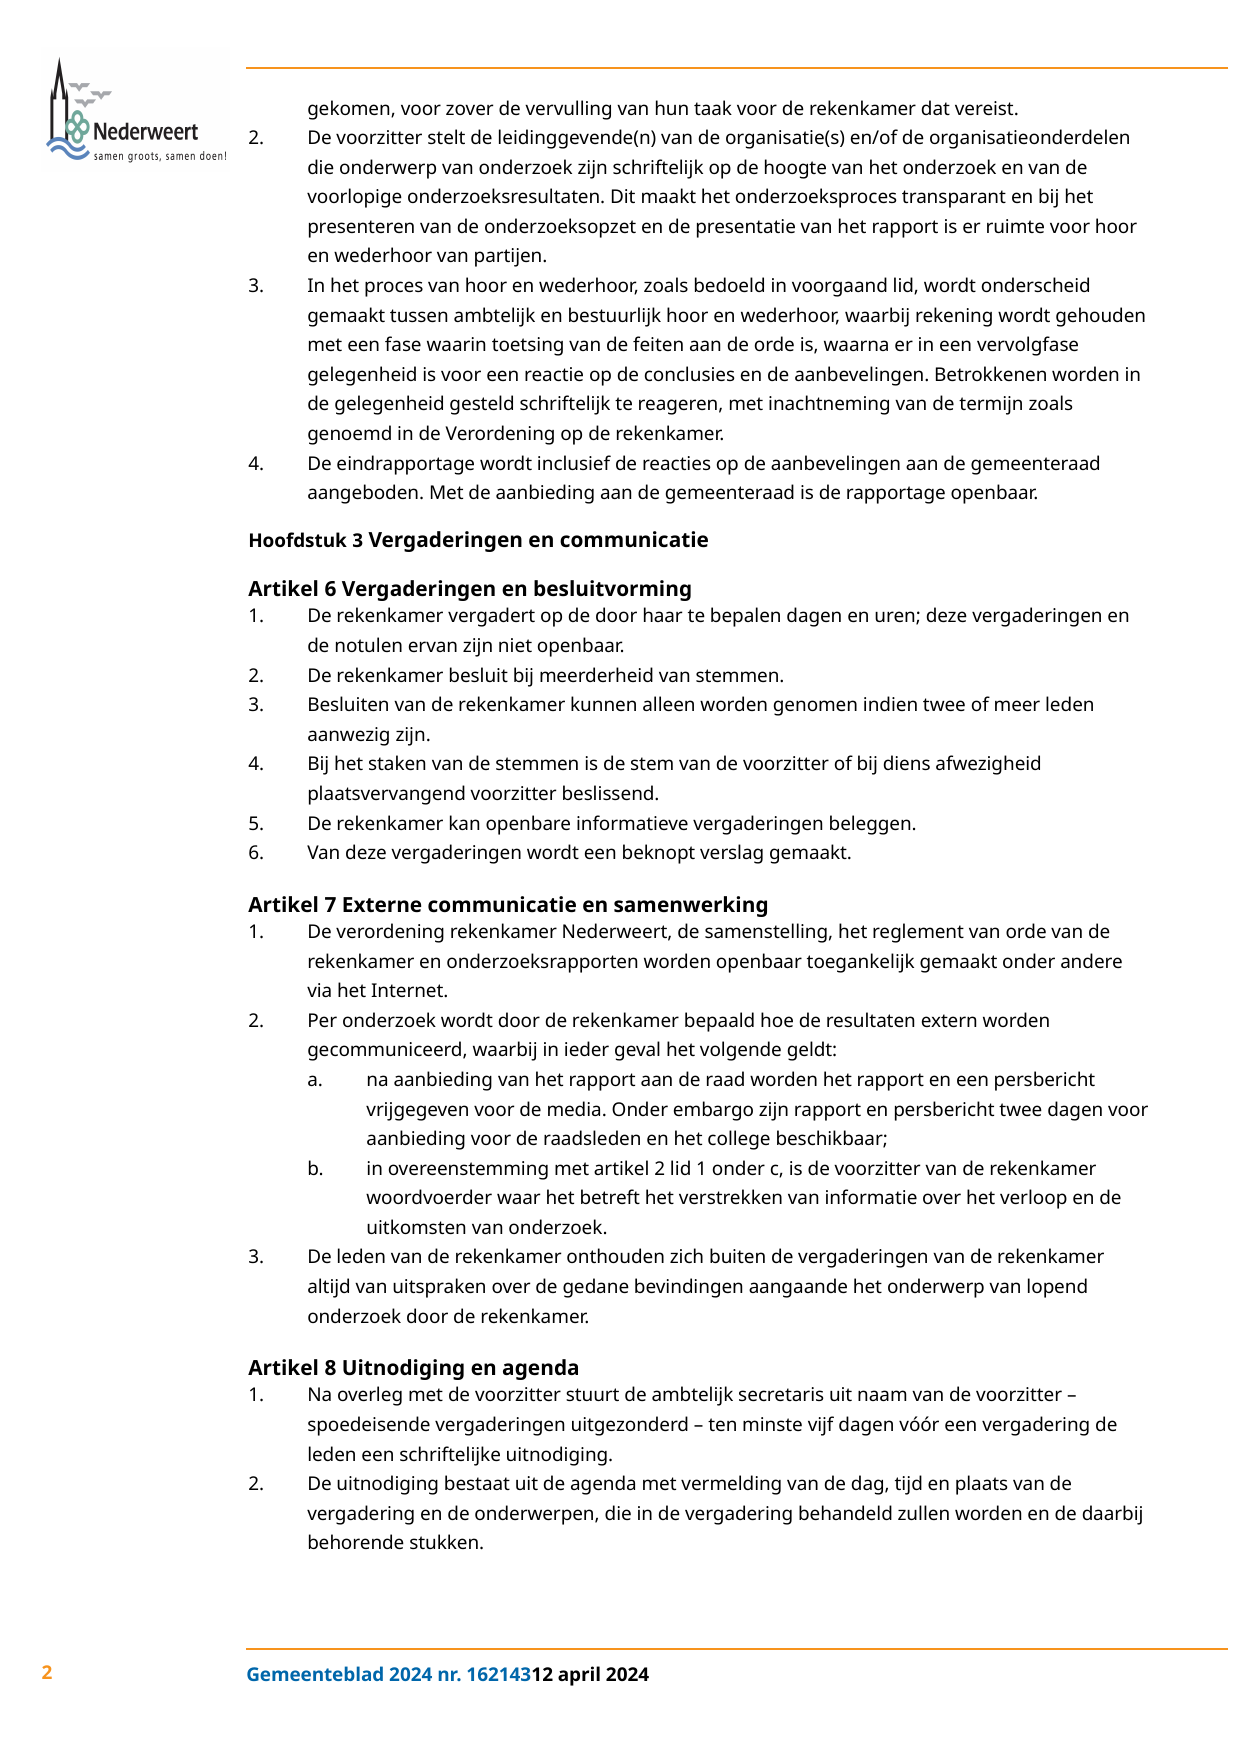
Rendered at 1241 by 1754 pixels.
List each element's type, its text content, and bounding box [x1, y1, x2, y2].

text Hoofdstuk 3 Vergaderingen en communicatie [248, 525, 1152, 553]
list De uitnodiging bestaat uit de agenda met vermelding van de dag, tijd en plaats van de vergadering en de onderwerpen, die in de vergadering behandeld zullen worden en de daarbij behorende stukken. [248, 1470, 1152, 1555]
list Van deze vergaderingen wordt een beknopt verslag gemaakt. [248, 839, 1152, 865]
list De leden van de rekenkamer onthouden zich buiten de vergaderingen van de rekenkamer altijd van uitspraken over de gedane bevindingen aangaande het onderwerp van lopend onderzoek door de rekenkamer. [248, 1244, 1152, 1328]
list De verordening rekenkamer Nederweert, de samenstelling, het reglement van orde van de rekenkamer en onderzoeksrapporten worden openbaar toegankelijk gemaakt onder andere via het Internet. [248, 918, 1152, 1003]
text Artikel 6 Vergaderingen en besluitvorming [248, 574, 1152, 603]
list De rekenkamer kan openbare informatieve vergaderingen beleggen. [248, 810, 1152, 836]
list gekomen, voor zover de vervulling van hun taak voor de rekenkamer dat vereist. [248, 95, 1152, 121]
list Na overleg met de voorzitter stuurt de ambtelijk secretaris uit naam van de voorzitter – spoedeisende vergaderingen uitgezonderd – ten minste vijf dagen vóór een vergadering de leden een schriftelijke uitnodiging. [248, 1382, 1152, 1467]
list Besluiten van de rekenkamer kunnen alleen worden genomen indien twee of meer leden aanwezig zijn. [248, 691, 1152, 747]
list De rekenkamer besluit bij meerderheid van stemmen. [248, 662, 1152, 688]
list De rekenkamer vergadert op de door haar te bepalen dagen en uren; deze vergaderingen en de notulen ervan zijn niet openbaar. [248, 603, 1152, 658]
list in overeenstemming met artikel 2 lid 1 onder c, is de voorzitter van de rekenkamer woordvoerder waar het betreft het verstrekken van informatie over het verloop en de uitkomsten van onderzoek. [307, 1155, 1152, 1240]
list Per onderzoek wordt door de rekenkamer bepaald hoe de resultaten extern worden gecommuniceerd, waarbij in ieder geval het volgende geldt: [248, 1007, 1152, 1062]
list De eindrapportage wordt inclusief de reacties op de aanbevelingen aan de gemeenteraad aangeboden. Met de aanbieding aan de gemeenteraad is de rapportage openbaar. [248, 450, 1152, 505]
picture [41, 47, 231, 172]
list na aanbieding van het rapport aan de raad worden het rapport en een persbericht vrijgegeven voor de media. Onder embargo zijn rapport en persbericht twee dagen voor aanbieding voor de raadsleden en het college beschikbaar; [307, 1066, 1152, 1151]
list De voorzitter stelt de leidinggevende(n) van de organisatie(s) en/of de organisatieonderdelen die onderwerp van onderzoek zijn schriftelijk op de hoogte van het onderzoek en van de voorlopige onderzoeksresultaten. Dit maakt het onderzoeksproces transparant en bij het presenteren van de onderzoeksopzet en de presentatie van het rapport is er ruimte voor hoor en wederhoor van partijen. [248, 124, 1152, 268]
list Bij het staken van de stemmen is de stem van de voorzitter of bij diens afwezigheid plaatsvervangend voorzitter beslissend. [248, 751, 1152, 806]
list In het proces van hoor en wederhoor, zoals bedoeld in voorgaand lid, wordt onderscheid gemaakt tussen ambtelijk en bestuurlijk hoor en wederhoor, waarbij rekening wordt gehouden met een fase waarin toetsing van de feiten aan de orde is, waarna er in een vervolgfase gelegenheid is voor een reactie op de conclusies en de aanbevelingen. Betrokkenen worden in de gelegenheid gesteld schriftelijk te reageren, met inachtneming van de termijn zoals genoemd in de Verordening op de rekenkamer. [248, 272, 1152, 446]
text Artikel 8 Uitnodiging en agenda [248, 1353, 1152, 1382]
text Artikel 7 Externe communicatie en samenwerking [248, 890, 1152, 918]
